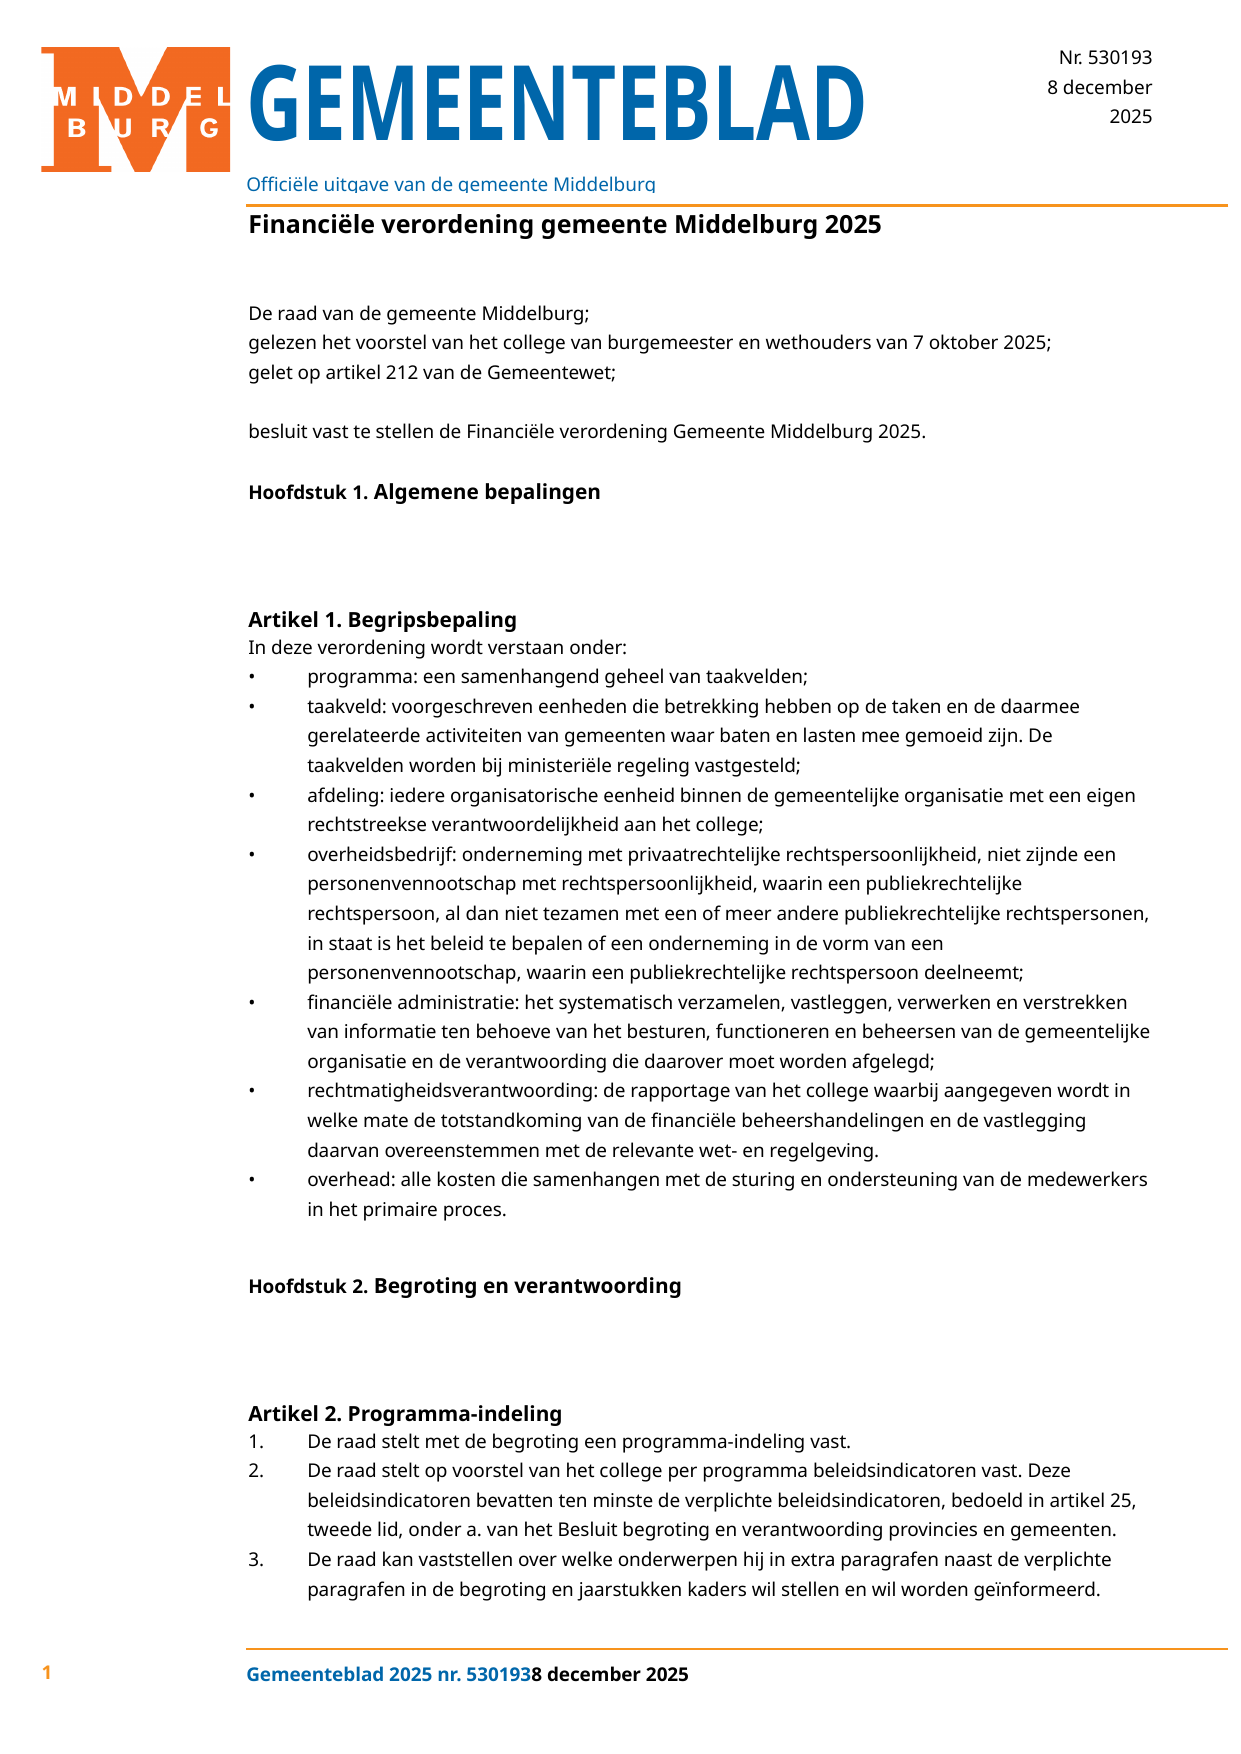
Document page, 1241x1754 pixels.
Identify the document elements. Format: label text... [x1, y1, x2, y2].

text Hoofdstuk 2. Begroting en verantwoording [248, 1271, 1152, 1300]
list taakveld: voorgeschreven eenheden die betrekking hebben op de taken en de daarmee gerelateerde activiteiten van gemeenten waar baten en lasten mee gemoeid zijn. De taakvelden worden bij ministeriële regeling vastgesteld; [248, 693, 1152, 778]
list De raad stelt met de begroting een programma-indeling vast. [248, 1428, 1152, 1453]
text In deze verordening wordt verstaan onder: [248, 634, 1152, 660]
text Hoofdstuk 1. Algemene bepalingen [248, 477, 1152, 506]
list De raad stelt op voorstel van het college per programma beleidsindicatoren vast. Deze beleidsindicatoren bevatten ten minste de verplichte beleidsindicatoren, bedoeld in artikel 25, tweede lid, onder a. van het Besluit begroting en verantwoording provincies en gemeenten. [248, 1457, 1152, 1542]
text Artikel 1. Begripsbepaling [248, 606, 1152, 634]
list overheidsbedrijf: onderneming met privaatrechtelijke rechtspersoonlijkheid, niet zijnde een personenvennootschap met rechtspersoonlijkheid, waarin een publiekrechtelijke rechtspersoon, al dan niet tezamen met een of meer andere publiekrechtelijke rechtspersonen, in staat is het beleid te bepalen of een onderneming in de vorm van een personenvennootschap, waarin een publiekrechtelijke rechtspersoon deelneemt; [248, 841, 1152, 985]
picture [41, 47, 231, 172]
list afdeling: iedere organisatorische eenheid binnen de gemeentelijke organisatie met een eigen rechtstreekse verantwoordelijkheid aan het college; [248, 782, 1152, 837]
list De raad kan vaststellen over welke onderwerpen hij in extra paragrafen naast de verplichte paragrafen in de begroting en jaarstukken kaders wil stellen en wil worden geïnformeerd. [248, 1546, 1152, 1601]
text Artikel 2. Programma-indeling [248, 1399, 1152, 1428]
text gelet op artikel 212 van de Gemeentewet; [248, 359, 1152, 385]
text De raad van de gemeente Middelburg; [248, 300, 1152, 326]
text besluit vast te stellen de Financiële verordening Gemeente Middelburg 2025. [248, 418, 1152, 444]
text gelezen het voorstel van het college van burgemeester en wethouders van 7 oktober 2025; [248, 329, 1152, 355]
list overhead: alle kosten die samenhangen met de sturing en ondersteuning van de medewerkers in het primaire proces. [248, 1166, 1152, 1222]
list rechtmatigheidsverantwoording: de rapportage van het college waarbij aangegeven wordt in welke mate de totstandkoming van de financiële beheershandelingen en de vastlegging daarvan overeenstemmen met de relevante wet- en regelgeving. [248, 1078, 1152, 1163]
text Financiële verordening gemeente Middelburg 2025 [248, 207, 1152, 241]
list financiële administratie: het systematisch verzamelen, vastleggen, verwerken en verstrekken van informatie ten behoeve van het besturen, functioneren en beheersen van de gemeentelijke organisatie en de verantwoording die daarover moet worden afgelegd; [248, 989, 1152, 1074]
list programma: een samenhangend geheel van taakvelden; [248, 663, 1152, 689]
